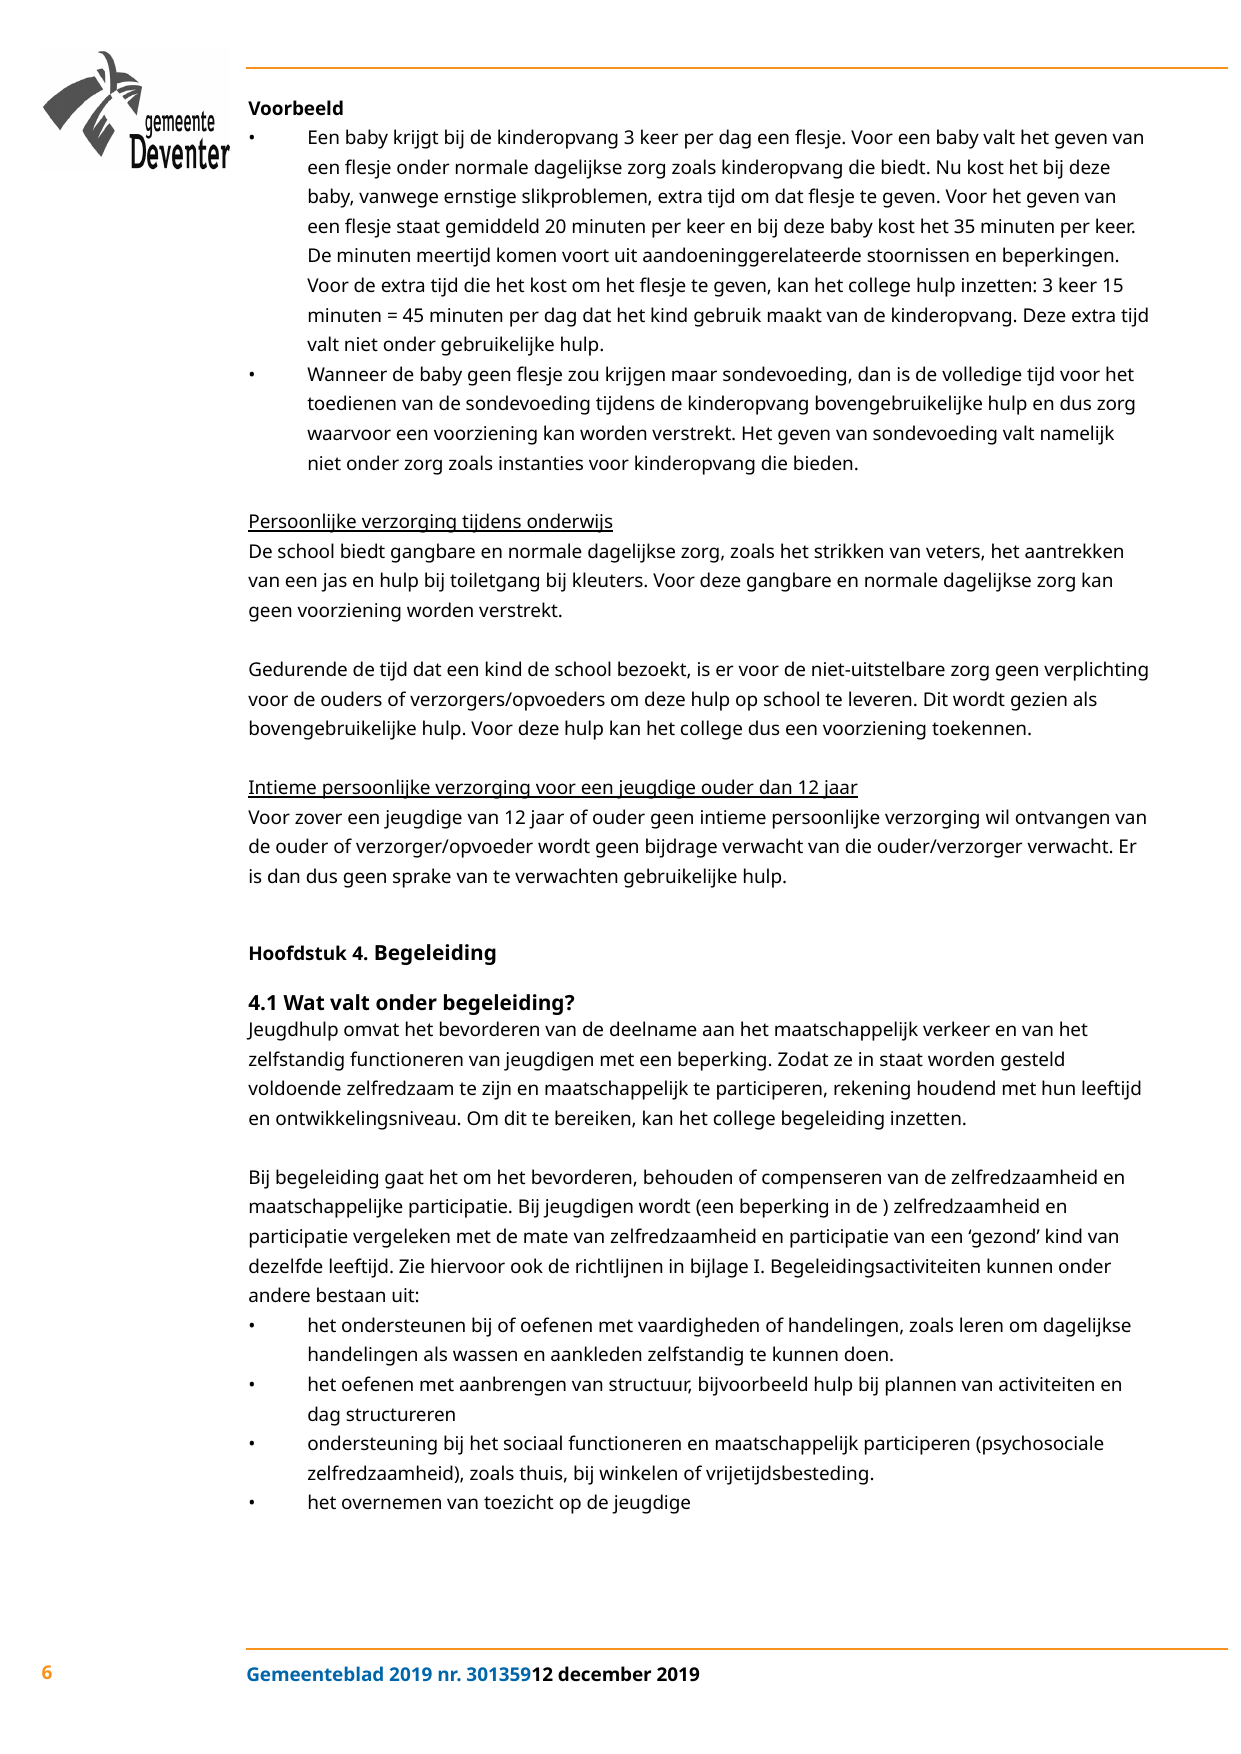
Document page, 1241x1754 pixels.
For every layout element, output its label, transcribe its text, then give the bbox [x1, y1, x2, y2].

table_header Voorbeeld Een baby krijgt bij de kinderopvang 3 keer per dag een flesje. Voor een baby valt het geven van een flesje onder normale dagelijkse zorg zoals kinderopvang die biedt. Nu kost het bij deze baby, vanwege ernstige slikproblemen, extra tijd om dat flesje te geven. Voor het geven van een flesje staat gemiddeld 20 minuten per keer en bij deze baby kost het 35 minuten per keer. De minuten meertijd komen voort uit aandoeninggerelateerde stoornissen en beperkingen. Voor de extra tijd die het kost om het flesje te geven, kan het college hulp inzetten: 3 keer 15 minuten = 45 minuten per dag dat het kind gebruik maakt van de kinderopvang. Deze extra tijd valt niet onder gebruikelijke hulp. Wanneer de baby geen flesje zou krijgen maar sondevoeding, dan is de volledige tijd voor het toedienen van de sondevoeding tijdens de kinderopvang bovengebruikelijke hulp en dus zorg waarvoor een voorziening kan worden verstrekt. Het geven van sondevoeding valt namelijk niet onder zorg zoals instanties voor kinderopvang die bieden. [248, 95, 1152, 476]
picture [41, 47, 231, 172]
text Bij begeleiding gaat het om het bevorderen, behouden of compenseren van de zelfredzaamheid en maatschappelijke participatie. Bij jeugdigen wordt (een beperking in de ) zelfredzaamheid en participatie vergeleken met de mate van zelfredzaamheid en participatie van een ‘gezond’ kind van dezelfde leeftijd. Zie hiervoor ook de richtlijnen in bijlage I. Begeleidingsactiviteiten kunnen onder andere bestaan uit: [248, 1164, 1152, 1308]
text Intieme persoonlijke verzorging voor een jeugdige ouder dan 12 jaar [248, 774, 1152, 800]
text Hoofdstuk 4. Begeleiding [248, 938, 1152, 967]
text Gedurende de tijd dat een kind de school bezoekt, is er voor de niet-uitstelbare zorg geen verplichting voor de ouders of verzorgers/opvoeders om deze hulp op school te leveren. Dit wordt gezien als bovengebruikelijke hulp. Voor deze hulp kan het college dus een voorziening toekennen. [248, 656, 1152, 741]
text Voor zover een jeugdige van 12 jaar of ouder geen intieme persoonlijke verzorging wil ontvangen van de ouder of verzorger/opvoeder wordt geen bijdrage verwacht van die ouder/verzorger verwacht. Er is dan dus geen sprake van te verwachten gebruikelijke hulp. [248, 804, 1152, 889]
list het overnemen van toezicht op de jeugdige [248, 1489, 1152, 1515]
list het ondersteunen bij of oefenen met vaardigheden of handelingen, zoals leren om dagelijkse handelingen als wassen en aankleden zelfstandig te kunnen doen. [248, 1312, 1152, 1367]
text Persoonlijke verzorging tijdens onderwijs [248, 508, 1152, 534]
list het oefenen met aanbrengen van structuur, bijvoorbeeld hulp bij plannen van activiteiten en dag structureren [248, 1371, 1152, 1427]
list ondersteuning bij het sociaal functioneren en maatschappelijk participeren (psychosociale zelfredzaamheid), zoals thuis, bij winkelen of vrijetijdsbesteding. [248, 1430, 1152, 1486]
text Jeugdhulp omvat het bevorderen van de deelname aan het maatschappelijk verkeer en van het zelfstandig functioneren van jeugdigen met een beperking. Zodat ze in staat worden gesteld voldoende zelfredzaam te zijn en maatschappelijk te participeren, rekening houdend met hun leeftijd en ontwikkelingsniveau. Om dit te bereiken, kan het college begeleiding inzetten. [248, 1016, 1152, 1131]
text 4.1 Wat valt onder begeleiding? [248, 988, 1152, 1016]
text De school biedt gangbare en normale dagelijkse zorg, zoals het strikken van veters, het aantrekken van een jas en hulp bij toiletgang bij kleuters. Voor deze gangbare en normale dagelijkse zorg kan geen voorziening worden verstrekt. [248, 538, 1152, 623]
